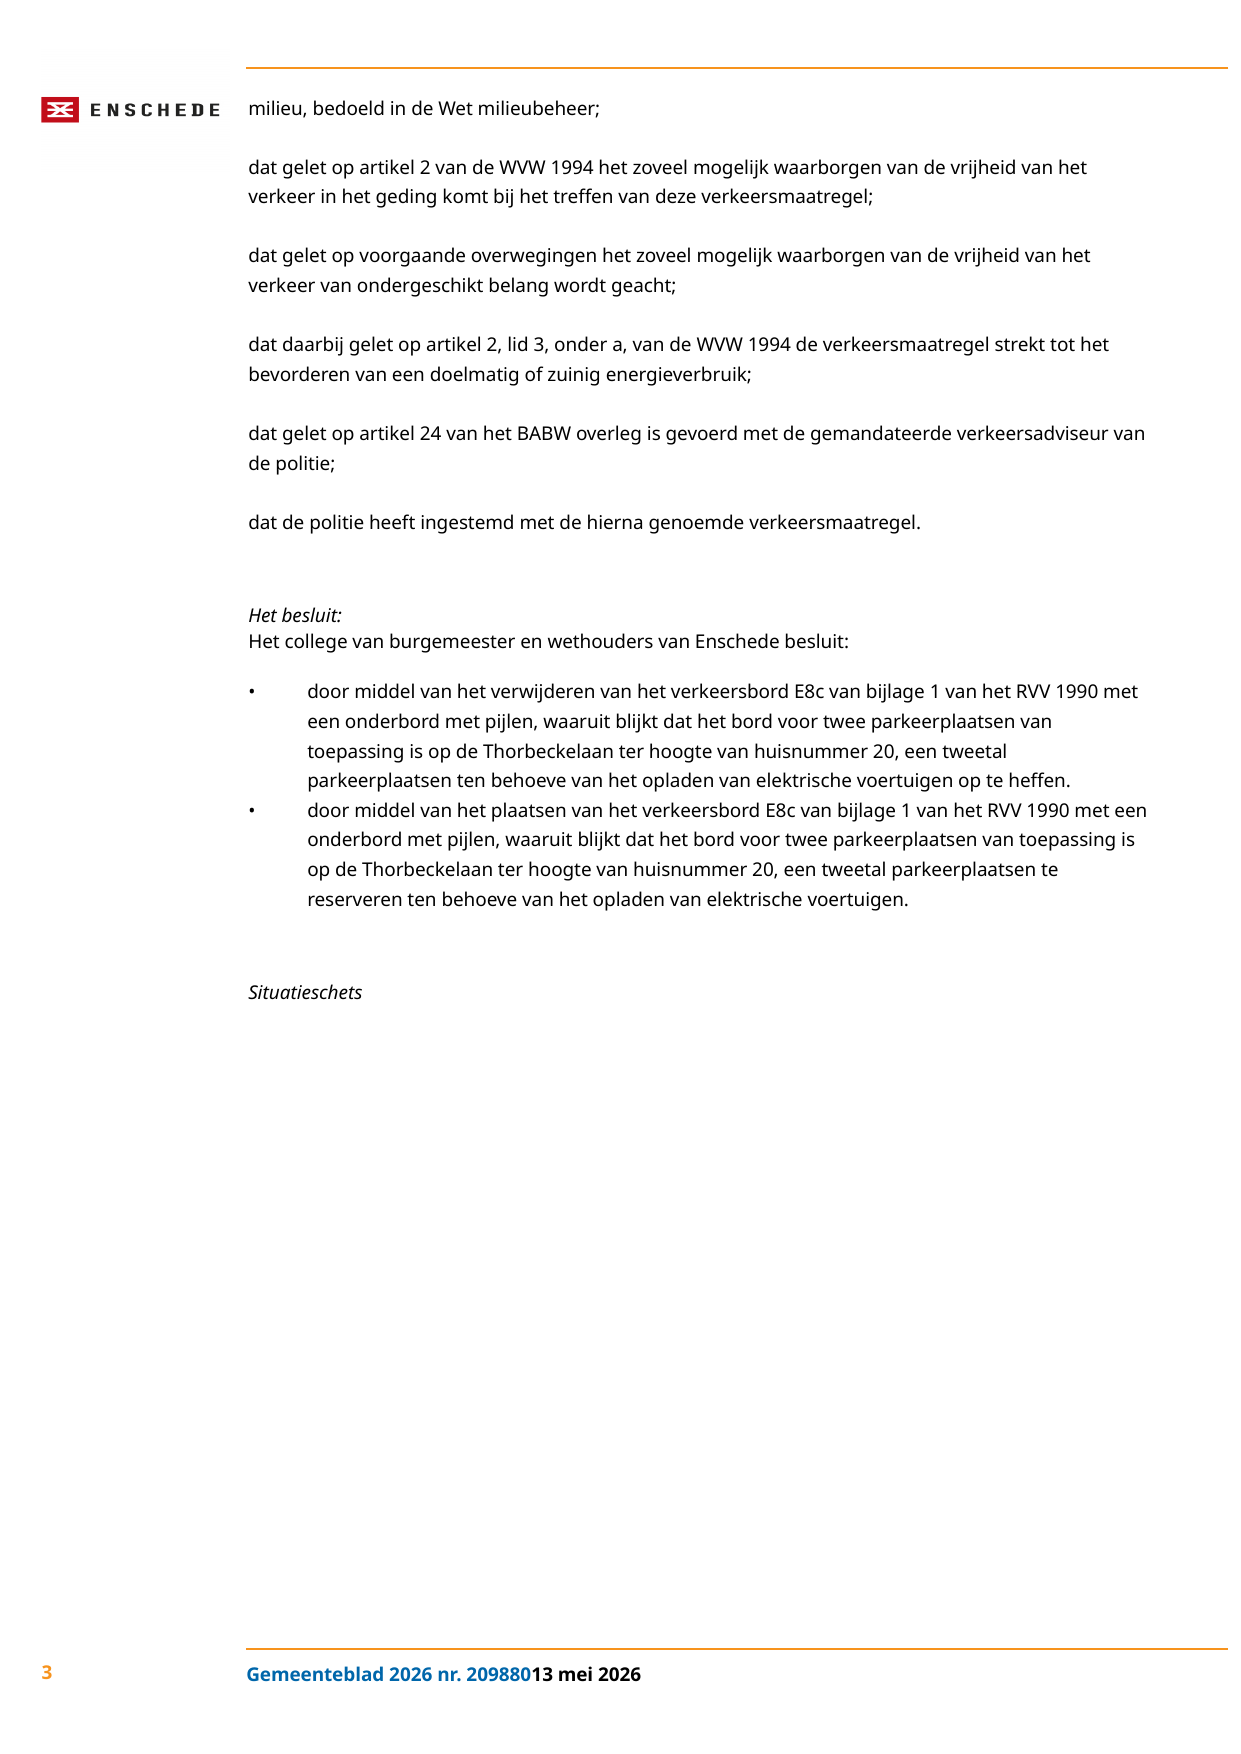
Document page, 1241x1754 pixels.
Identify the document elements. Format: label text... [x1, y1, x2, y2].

text Situatieschets [248, 979, 1152, 1005]
text dat gelet op artikel 24 van het BABW overleg is gevoerd met de gemandateerde verkeersadviseur van de politie; [248, 420, 1152, 476]
text dat gelet op voorgaande overwegingen het zoveel mogelijk waarborgen van de vrijheid van het verkeer van ondergeschikt belang wordt geacht; [248, 243, 1152, 298]
text Het college van burgemeester en wethouders van Enschede besluit: [248, 628, 1152, 654]
list door middel van het plaatsen van het verkeersbord E8c van bijlage 1 van het RVV 1990 met een onderbord met pijlen, waaruit blijkt dat het bord voor twee parkeerplaatsen van toepassing is op de Thorbeckelaan ter hoogte van huisnummer 20, een tweetal parkeerplaatsen te reserveren ten behoeve van het opladen van elektrische voertuigen. [248, 797, 1152, 911]
picture [41, 47, 231, 172]
text dat de politie heeft ingestemd met de hierna genoemde verkeersmaatregel. [248, 509, 1152, 535]
text dat gelet op artikel 2 van de WVW 1994 het zoveel mogelijk waarborgen van de vrijheid van het verkeer in het geding komt bij het treffen van deze verkeersmaatregel; [248, 154, 1152, 209]
text Het besluit: [248, 602, 1152, 628]
text dat daarbij gelet op artikel 2, lid 3, onder a, van de WVW 1994 de verkeersmaatregel strekt tot het bevorderen van een doelmatig of zuinig energieverbruik; [248, 331, 1152, 387]
text milieu, bedoeld in de Wet milieubeheer; [248, 95, 1152, 121]
list door middel van het verwijderen van het verkeersbord E8c van bijlage 1 van het RVV 1990 met een onderbord met pijlen, waaruit blijkt dat het bord voor twee parkeerplaatsen van toepassing is op de Thorbeckelaan ter hoogte van huisnummer 20, een tweetal parkeerplaatsen ten behoeve van het opladen van elektrische voertuigen op te heffen. [248, 679, 1152, 793]
